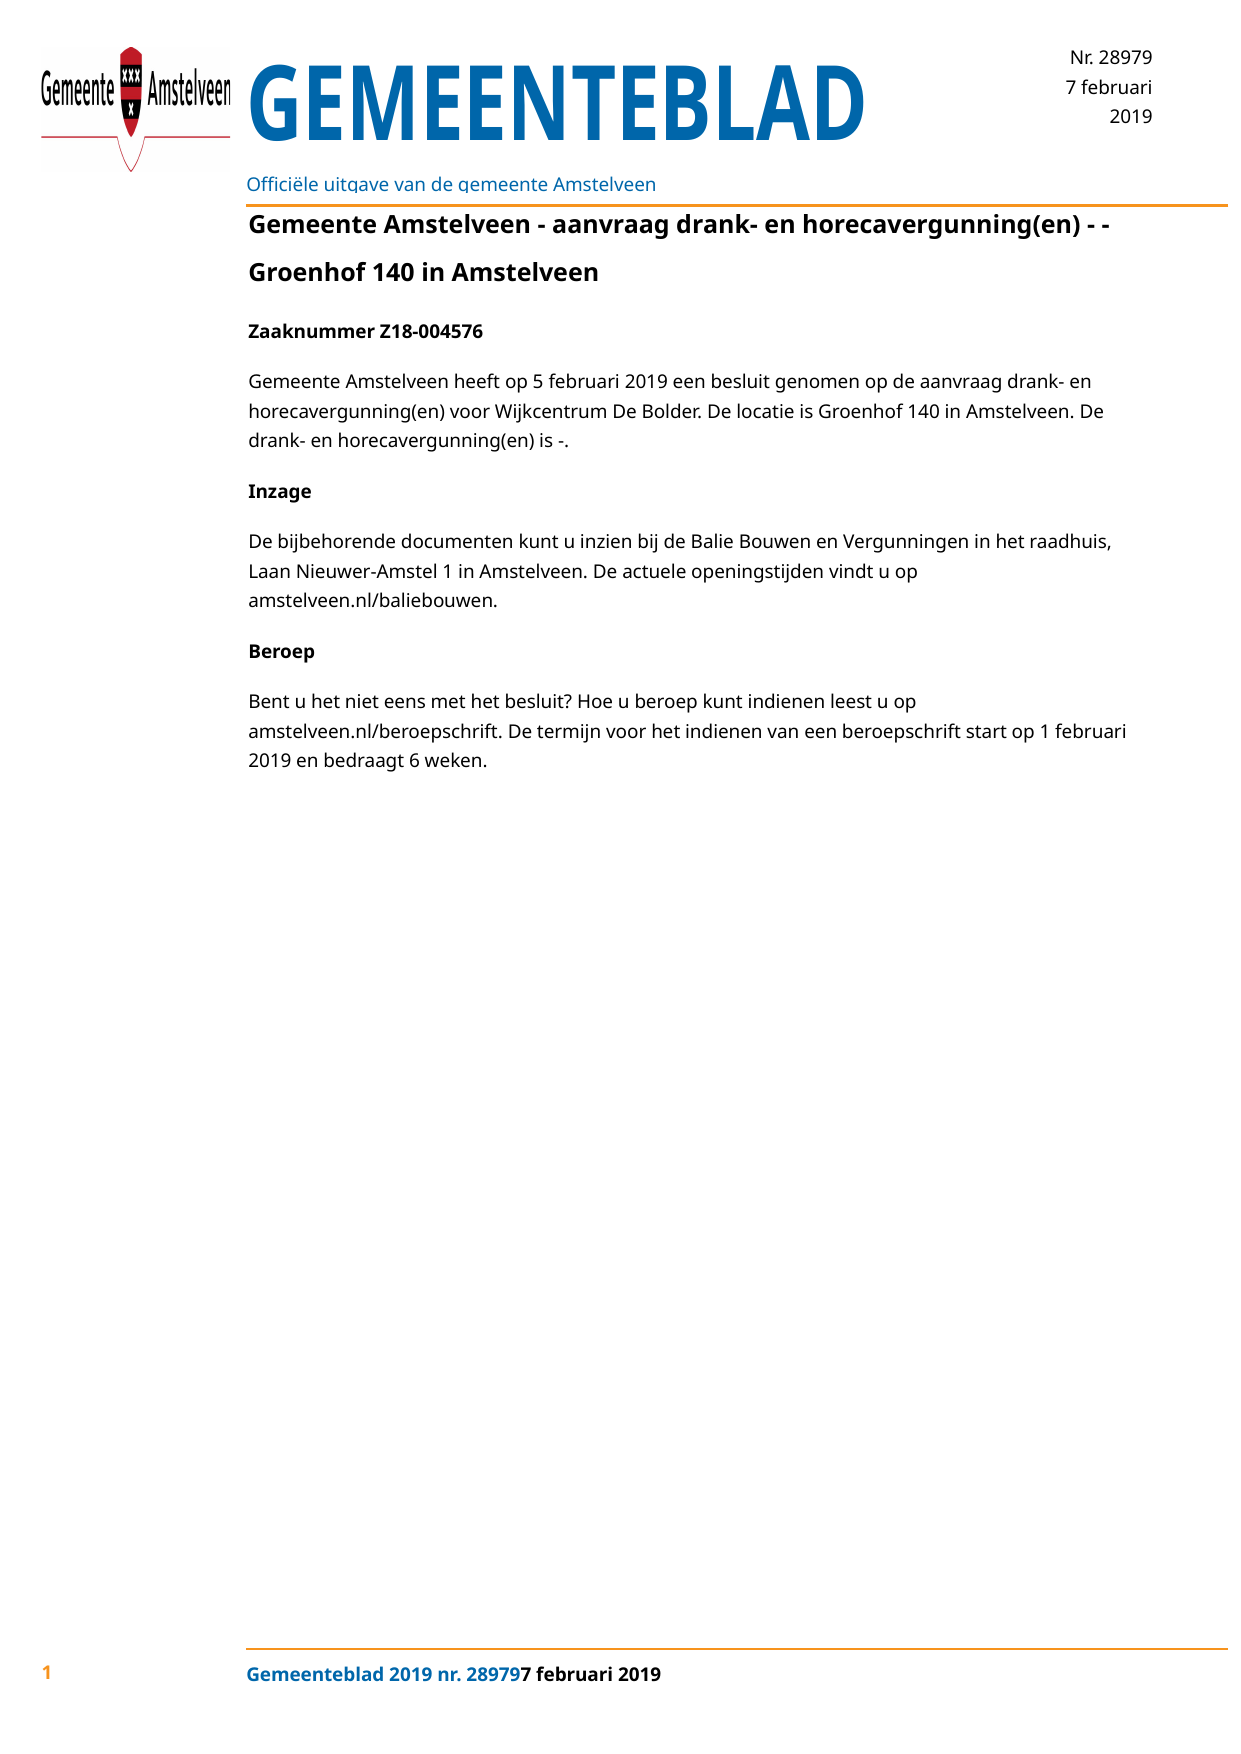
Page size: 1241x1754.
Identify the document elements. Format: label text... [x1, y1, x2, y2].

text Gemeente Amstelveen heeft op 5 februari 2019 een besluit genomen op de aanvraag drank- en horecavergunning(en) voor Wijkcentrum De Bolder. De locatie is Groenhof 140 in Amstelveen. De drank- en horecavergunning(en) is -. [248, 368, 1152, 453]
text Gemeente Amstelveen - aanvraag drank- en horecavergunning(en) - - Groenhof 140 in Amstelveen [248, 207, 1152, 288]
picture [41, 47, 231, 172]
text Zaaknummer Z18-004576 [248, 318, 1152, 344]
text Inzage [248, 478, 1152, 504]
text Beroep [248, 638, 1152, 664]
text De bijbehorende documenten kunt u inzien bij de Balie Bouwen en Vergunningen in het raadhuis, Laan Nieuwer-Amstel 1 in Amstelveen. De actuele openingstijden vindt u op amstelveen.nl/baliebouwen. [248, 528, 1152, 613]
text Bent u het niet eens met het besluit? Hoe u beroep kunt indienen leest u op amstelveen.nl/beroepschrift. De termijn voor het indienen van een beroepschrift start op 1 februari 2019 en bedraagt 6 weken. [248, 688, 1152, 773]
